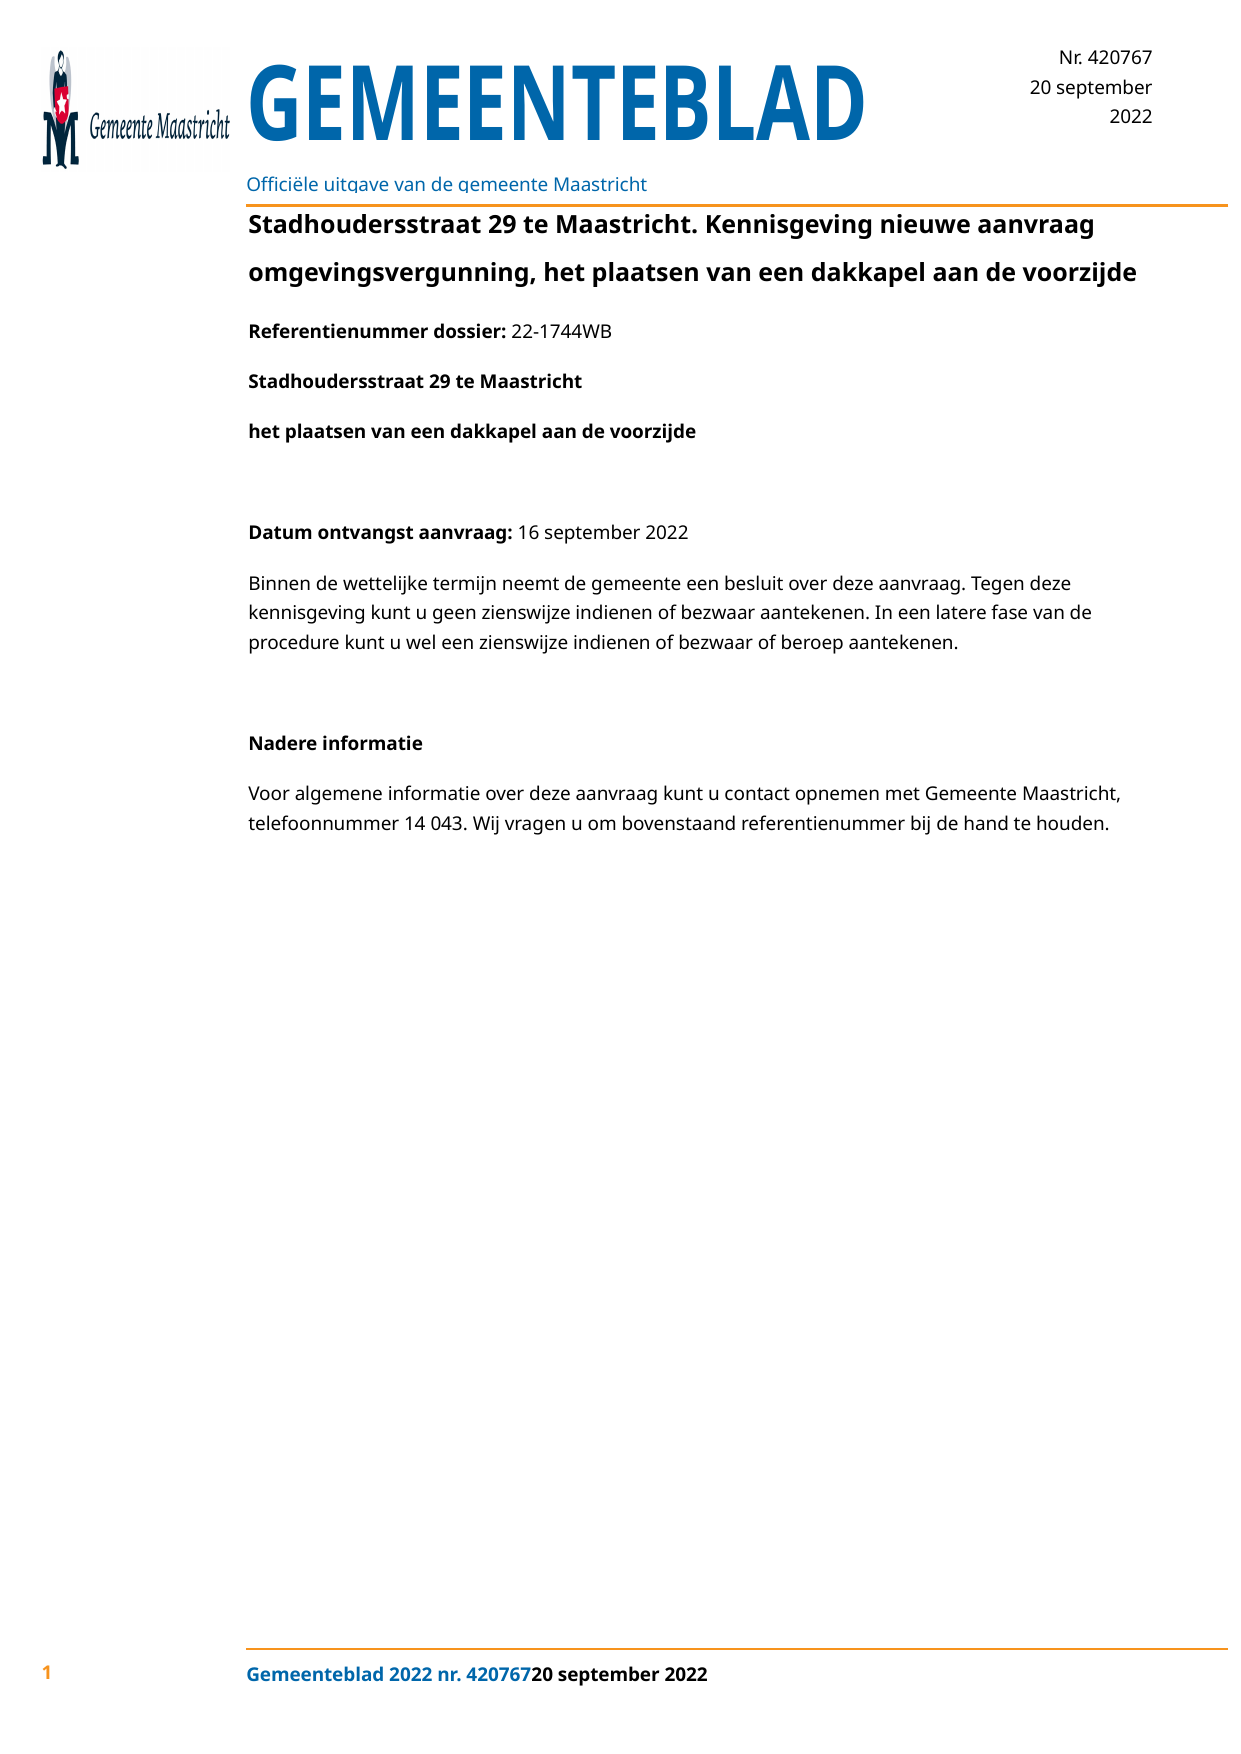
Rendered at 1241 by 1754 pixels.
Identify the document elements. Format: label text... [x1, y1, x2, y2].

text het plaatsen van een dakkapel aan de voorzijde [248, 419, 1152, 444]
text Binnen de wettelijke termijn neemt de gemeente een besluit over deze aanvraag. Tegen deze kennisgeving kunt u geen zienswijze indienen of bezwaar aantekenen. In een latere fase van de procedure kunt u wel een zienswijze indienen of bezwaar of beroep aantekenen. [248, 570, 1152, 655]
text Nadere informatie [248, 730, 1152, 756]
text Datum ontvangst aanvraag: 16 september 2022 [248, 519, 1152, 545]
text Referentienummer dossier: 22-1744WB [248, 318, 1152, 344]
picture [41, 47, 231, 172]
text Stadhoudersstraat 29 te Maastricht. Kennisgeving nieuwe aanvraag omgevingsvergunning, het plaatsen van een dakkapel aan de voorzijde [248, 207, 1152, 288]
text Stadhoudersstraat 29 te Maastricht [248, 368, 1152, 394]
text Voor algemene informatie over deze aanvraag kunt u contact opnemen met Gemeente Maastricht, telefoonnummer 14 043. Wij vragen u om bovenstaand referentienummer bij de hand te houden. [248, 780, 1152, 836]
